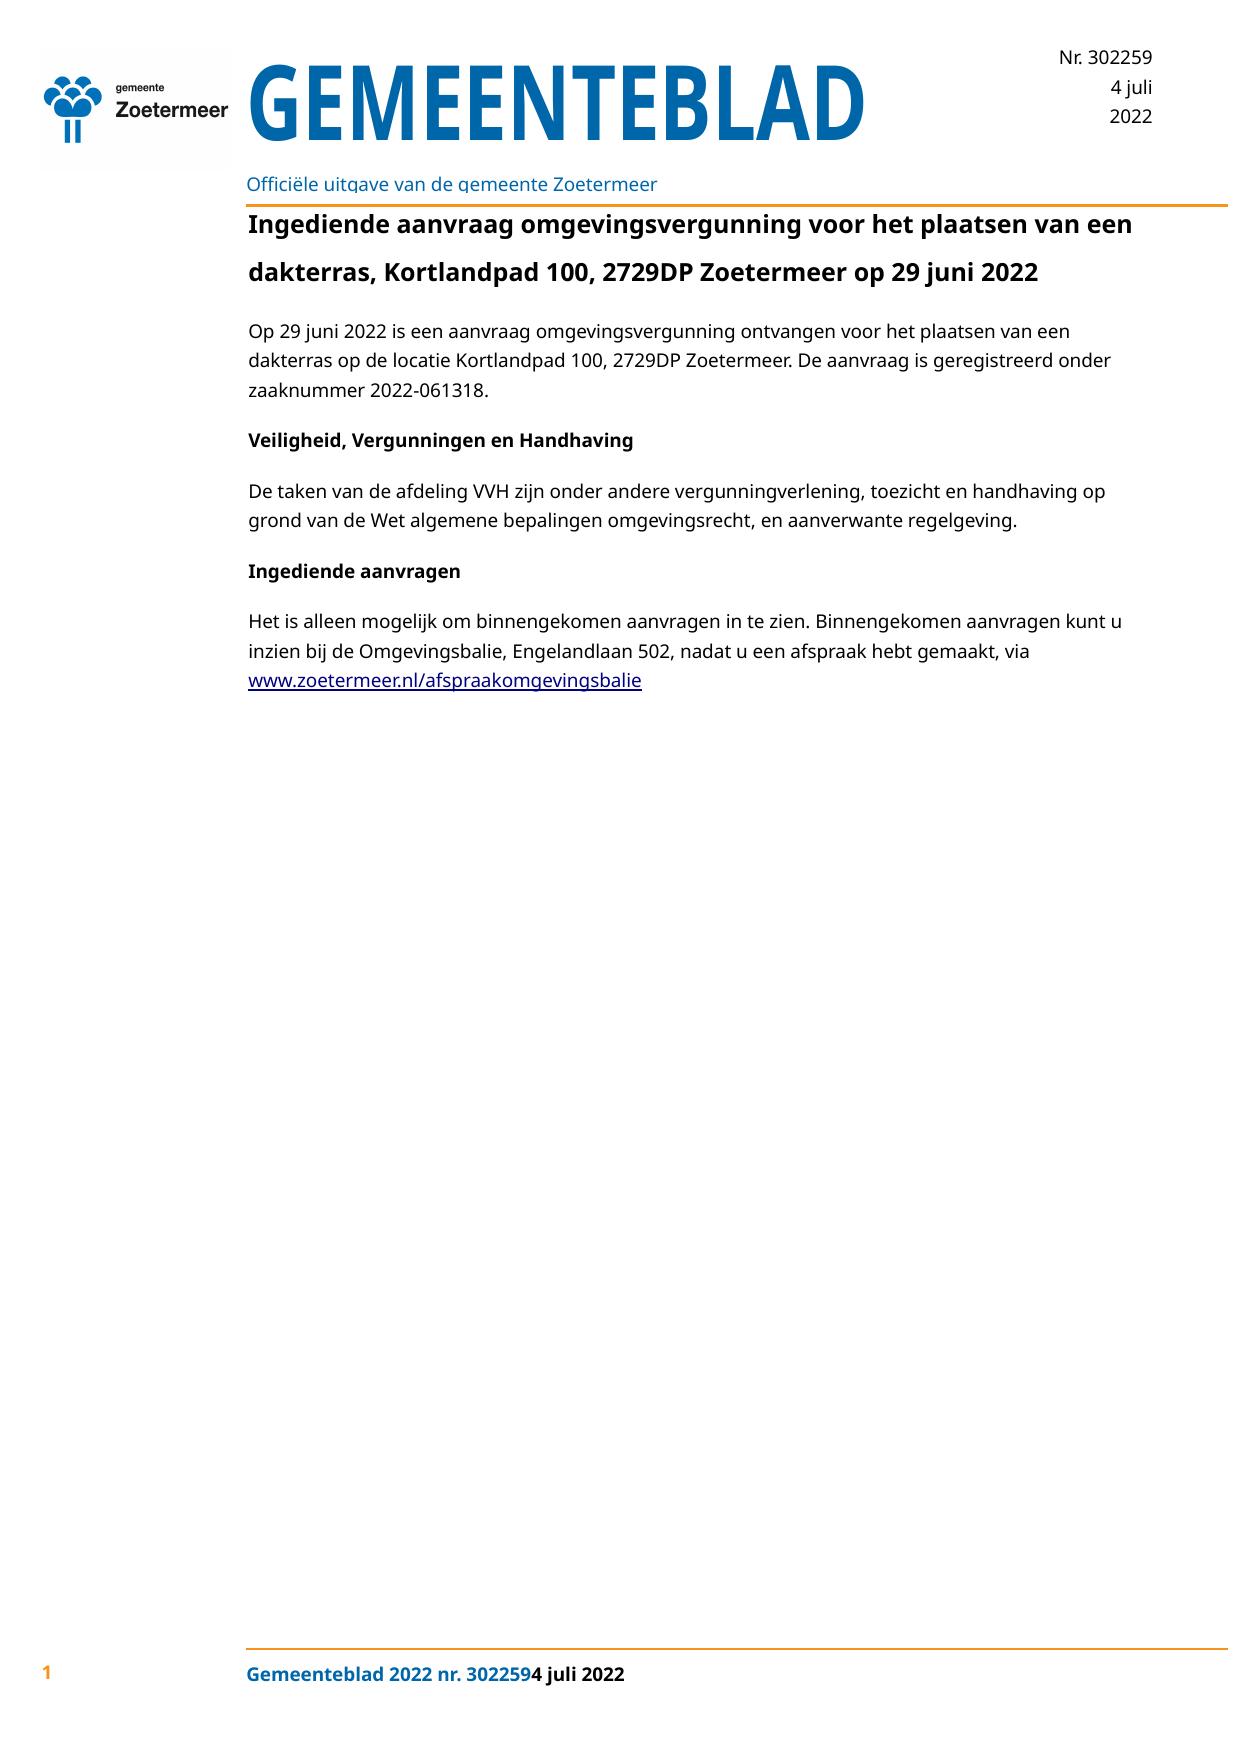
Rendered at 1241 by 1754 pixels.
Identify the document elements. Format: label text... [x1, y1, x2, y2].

text Ingediende aanvragen [248, 558, 1152, 584]
picture [41, 47, 231, 172]
text Het is alleen mogelijk om binnengekomen aanvragen in te zien. Binnengekomen aanvragen kunt u inzien bij de Omgevingsbalie, Engelandlaan 502, nadat u een afspraak hebt gemaakt, via www.zoetermeer.nl/afspraakomgevingsbalie [248, 608, 1152, 693]
text De taken van de afdeling VVH zijn onder andere vergunningverlening, toezicht en handhaving op grond van de Wet algemene bepalingen omgevingsrecht, en aanverwante regelgeving. [248, 478, 1152, 533]
text Op 29 juni 2022 is een aanvraag omgevingsvergunning ontvangen voor het plaatsen van een dakterras op de locatie Kortlandpad 100, 2729DP Zoetermeer. De aanvraag is geregistreerd onder zaaknummer 2022-061318. [248, 318, 1152, 403]
text Veiligheid, Vergunningen en Handhaving [248, 427, 1152, 453]
text Ingediende aanvraag omgevingsvergunning voor het plaatsen van een dakterras, Kortlandpad 100, 2729DP Zoetermeer op 29 juni 2022 [248, 207, 1152, 288]
